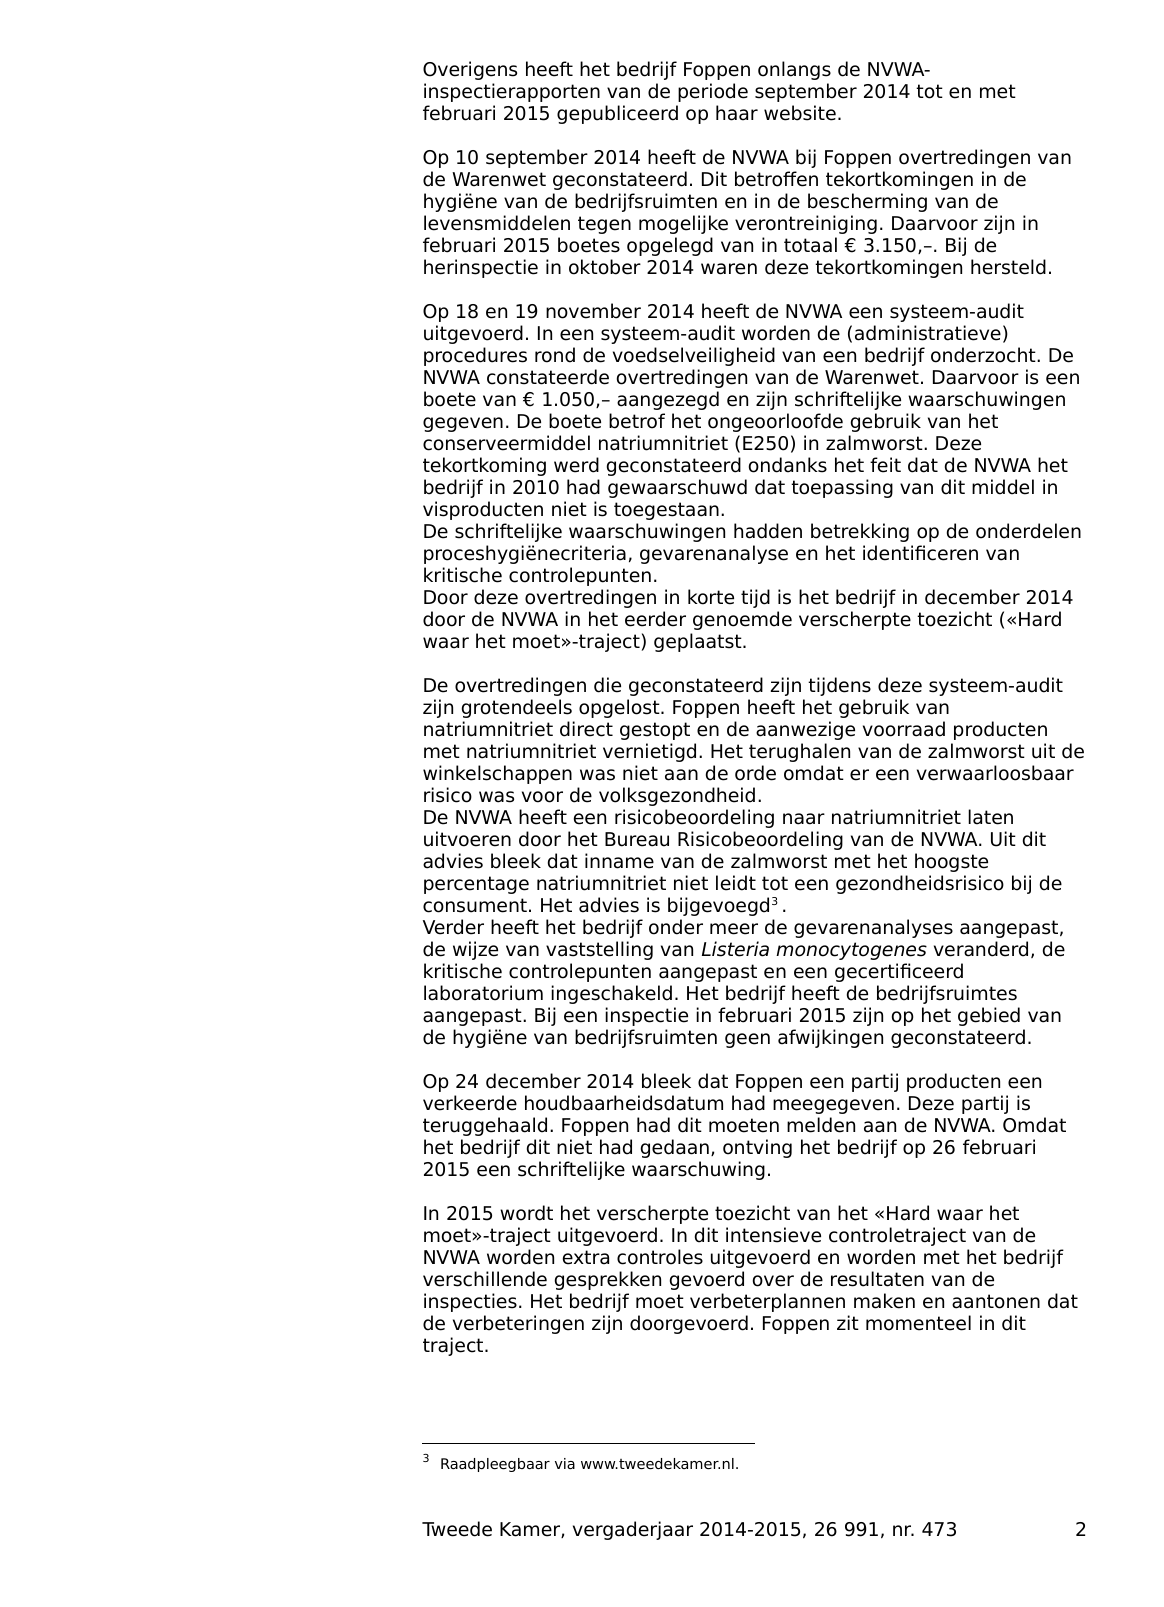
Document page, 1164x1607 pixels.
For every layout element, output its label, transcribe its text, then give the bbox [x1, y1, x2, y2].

text Door deze overtredingen in korte tijd is het bedrijf in december 2014 door de NVWA in het eerder genoemde verscherpte toezicht («Hard waar het moet»-traject) geplaatst. [422, 587, 1087, 653]
text Op 10 september 2014 heeft de NVWA bij Foppen overtredingen van de Warenwet geconstateerd. Dit betroffen tekortkomingen in de hygiëne van de bedrijfsruimten en in de bescherming van de levensmiddelen tegen mogelijke verontreiniging. Daarvoor zijn in februari 2015 boetes opgelegd van in totaal € 3.150,–. Bij de herinspectie in oktober 2014 waren deze tekortkomingen hersteld. [422, 147, 1087, 279]
text Verder heeft het bedrijf onder meer de gevarenanalyses aangepast, de wijze van vaststelling van Listeria monocytogenes veranderd, de kritische controlepunten aangepast en een gecertificeerd laboratorium ingeschakeld. Het bedrijf heeft de bedrijfsruimtes aangepast. Bij een inspectie in februari 2015 zijn op het gebied van de hygiëne van bedrijfsruimten geen afwijkingen geconstateerd. [422, 917, 1087, 1049]
text Op 24 december 2014 bleek dat Foppen een partij producten een verkeerde houdbaarheidsdatum had meegegeven. Deze partij is teruggehaald. Foppen had dit moeten melden aan de NVWA. Omdat het bedrijf dit niet had gedaan, ontving het bedrijf op 26 februari 2015 een schriftelijke waarschuwing. [422, 1071, 1087, 1181]
text In 2015 wordt het verscherpte toezicht van het «Hard waar het moet»-traject uitgevoerd. In dit intensieve controletraject van de NVWA worden extra controles uitgevoerd en worden met het bedrijf verschillende gesprekken gevoerd over de resultaten van de inspecties. Het bedrijf moet verbeterplannen maken en aantonen dat de verbeteringen zijn doorgevoerd. Foppen zit momenteel in dit traject. [422, 1203, 1087, 1357]
text Raadpleegbaar via www.tweedekamer.nl. [422, 1452, 1087, 1474]
text Overigens heeft het bedrijf Foppen onlangs de NVWA-inspectierapporten van de periode september 2014 tot en met februari 2015 gepubliceerd op haar website. [422, 59, 1087, 125]
text Op 18 en 19 november 2014 heeft de NVWA een systeem-audit uitgevoerd. In een systeem-audit worden de (administratieve) procedures rond de voedselveiligheid van een bedrijf onderzocht. De NVWA constateerde overtredingen van de Warenwet. Daarvoor is een boete van € 1.050,– aangezegd en zijn schriftelijke waarschuwingen gegeven. De boete betrof het ongeoorloofde gebruik van het conserveermiddel natriumnitriet (E250) in zalmworst. Deze tekortkoming werd geconstateerd ondanks het feit dat de NVWA het bedrijf in 2010 had gewaarschuwd dat toepassing van dit middel in visproducten niet is toegestaan. [422, 301, 1087, 521]
text De schriftelijke waarschuwingen hadden betrekking op de onderdelen proceshygiënecriteria, gevarenanalyse en het identificeren van kritische controlepunten. [422, 521, 1087, 587]
text De NVWA heeft een risicobeoordeling naar natriumnitriet laten uitvoeren door het Bureau Risicobeoordeling van de NVWA. Uit dit advies bleek dat inname van de zalmworst met het hoogste percentage natriumnitriet niet leidt tot een gezondheidsrisico bij de consument. Het advies is bijgevoegd. [422, 807, 1087, 917]
text De overtredingen die geconstateerd zijn tijdens deze systeem-audit zijn grotendeels opgelost. Foppen heeft het gebruik van natriumnitriet direct gestopt en de aanwezige voorraad producten met natriumnitriet vernietigd. Het terughalen van de zalmworst uit de winkelschappen was niet aan de orde omdat er een verwaarloosbaar risico was voor de volksgezondheid. [422, 675, 1087, 807]
